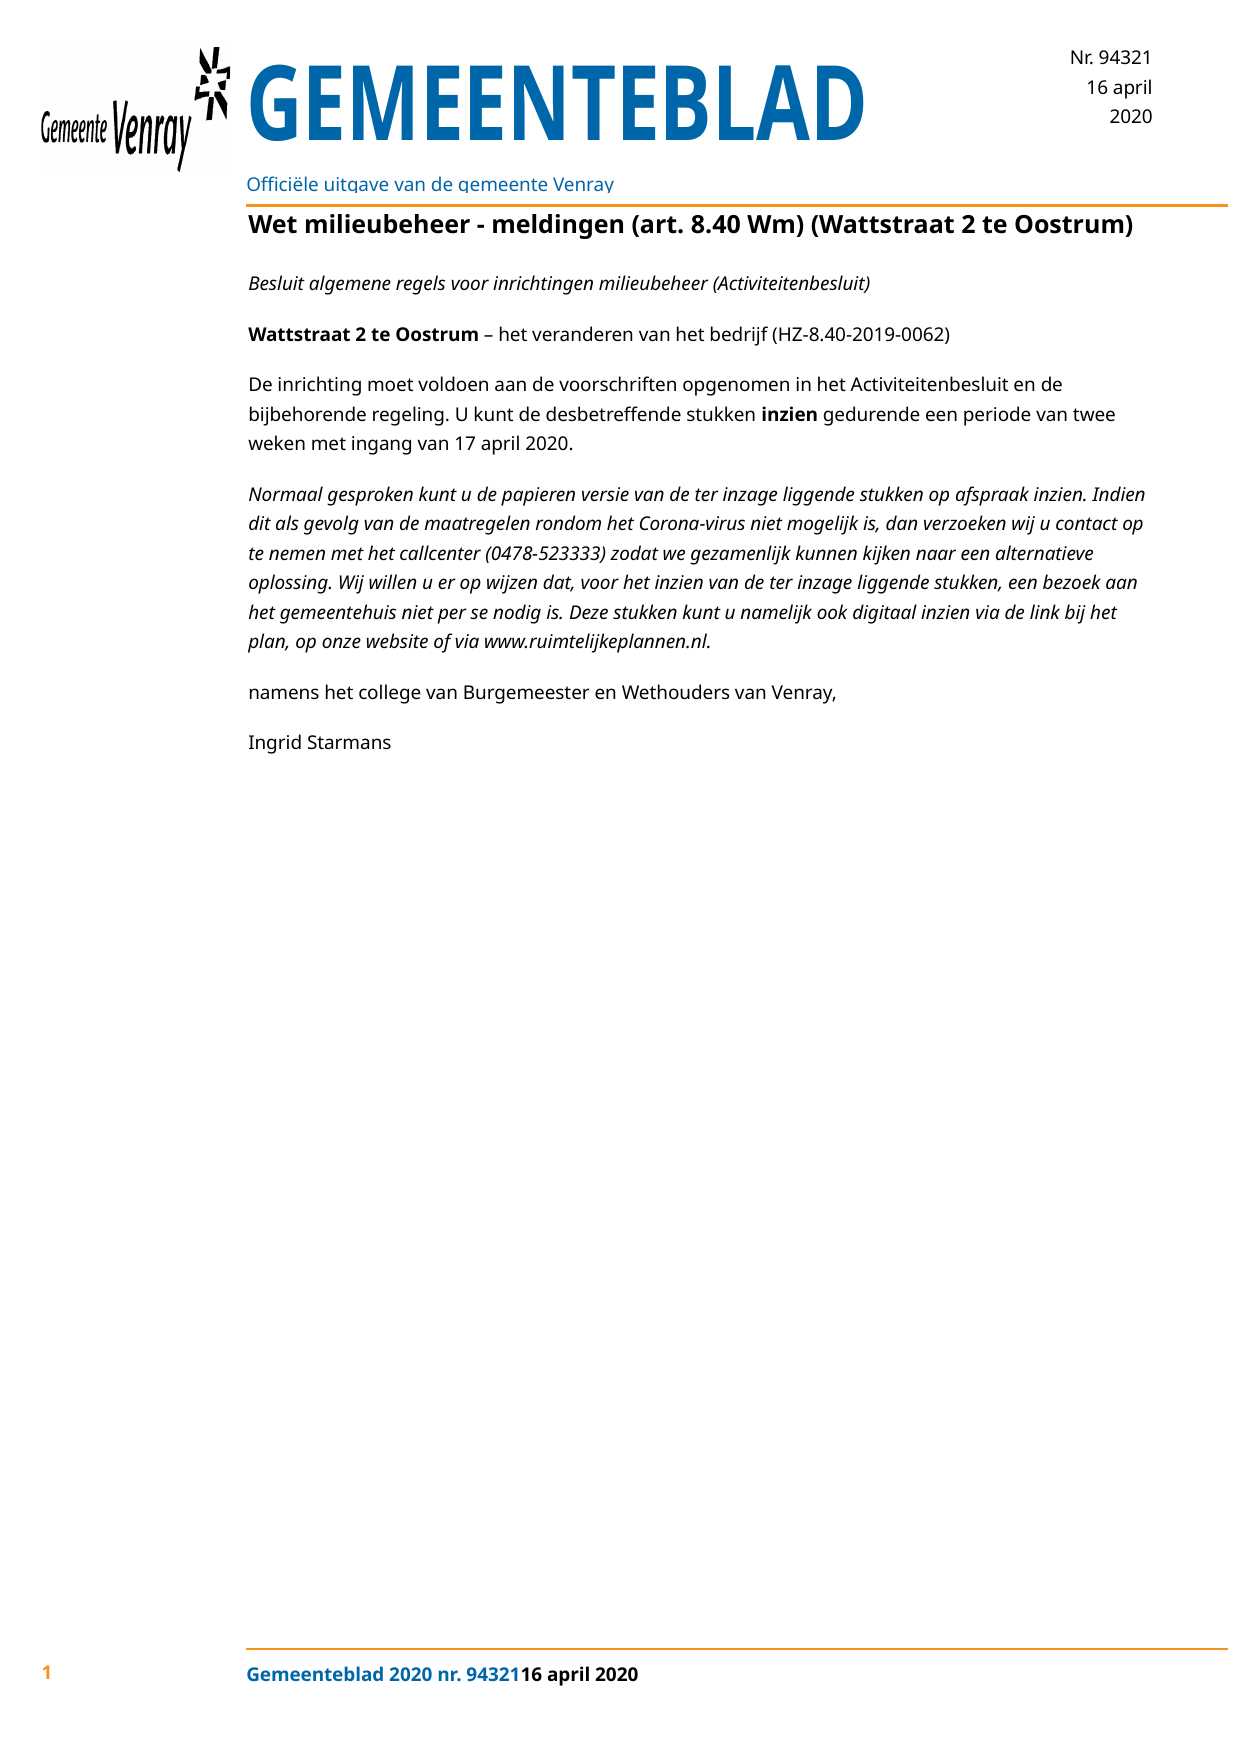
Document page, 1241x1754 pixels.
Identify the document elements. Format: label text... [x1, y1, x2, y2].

text Besluit algemene regels voor inrichtingen milieubeheer (Activiteitenbesluit) [248, 270, 1152, 296]
text Wet milieubeheer - meldingen (art. 8.40 Wm) (Wattstraat 2 te Oostrum) [248, 207, 1152, 241]
picture [41, 47, 231, 172]
text Ingrid Starmans [248, 729, 1152, 755]
text Wattstraat 2 te Oostrum – het veranderen van het bedrijf (HZ-8.40-2019-0062) [248, 321, 1152, 346]
text namens het college van Burgemeester en Wethouders van Venray, [248, 679, 1152, 705]
text De inrichting moet voldoen aan de voorschriften opgenomen in het Activiteitenbesluit en de bijbehorende regeling. U kunt de desbetreffende stukken inzien gedurende een periode van twee weken met ingang van 17 april 2020. [248, 371, 1152, 456]
text Normaal gesproken kunt u de papieren versie van de ter inzage liggende stukken op afspraak inzien. Indien dit als gevolg van de maatregelen rondom het Corona-virus niet mogelijk is, dan verzoeken wij u contact op te nemen met het callcenter (0478-523333) zodat we gezamenlijk kunnen kijken naar een alternatieve oplossing. Wij willen u er op wijzen dat, voor het inzien van de ter inzage liggende stukken, een bezoek aan het gemeentehuis niet per se nodig is. Deze stukken kunt u namelijk ook digitaal inzien via de link bij het plan, op onze website of via www.ruimtelijkeplannen.nl. [248, 481, 1152, 654]
